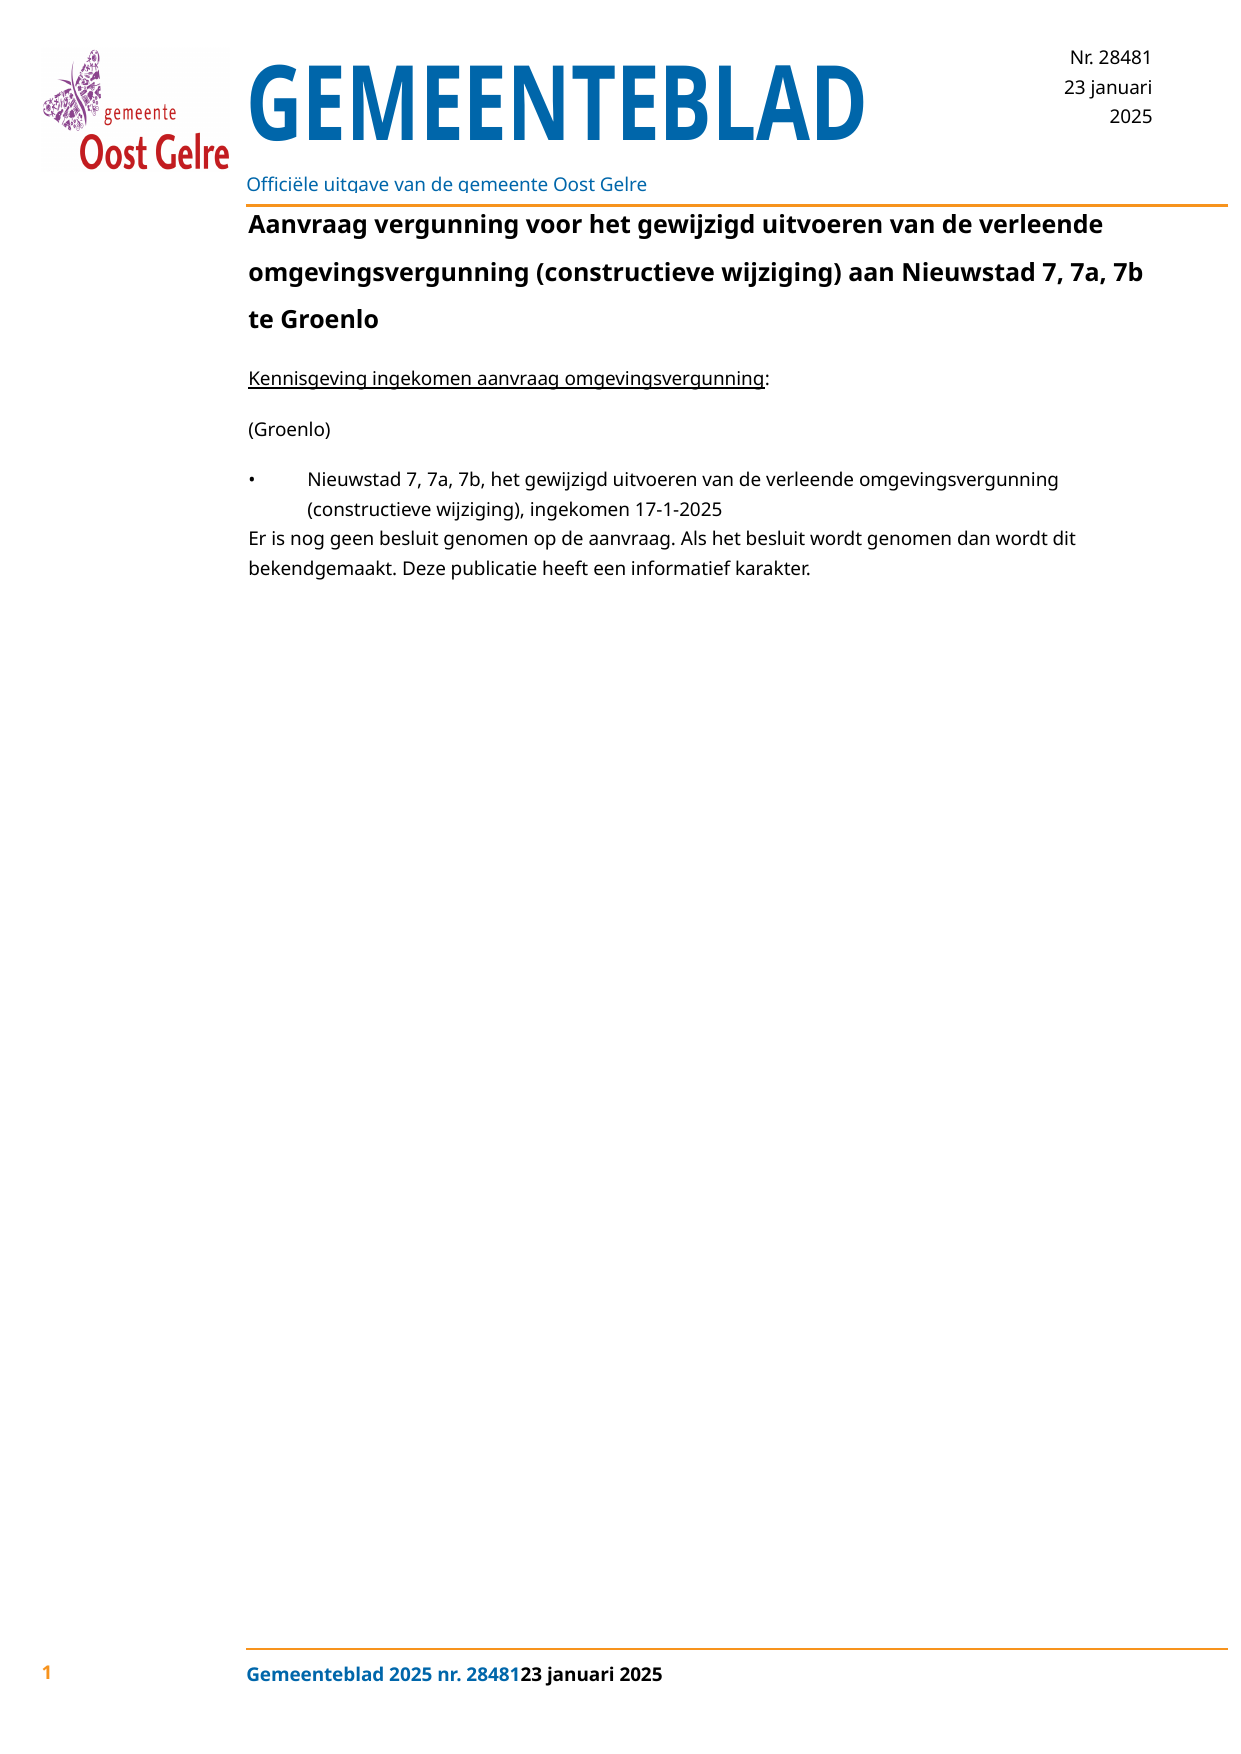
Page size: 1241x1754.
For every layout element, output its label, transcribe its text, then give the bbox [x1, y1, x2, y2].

list Nieuwstad 7, 7a, 7b, het gewijzigd uitvoeren van de verleende omgevingsvergunning (constructieve wijziging), ingekomen 17-1-2025 [248, 466, 1152, 522]
text Kennisgeving ingekomen aanvraag omgevingsvergunning: [248, 366, 1152, 391]
text (Groenlo) [248, 416, 1152, 442]
picture [41, 47, 231, 172]
text Aanvraag vergunning voor het gewijzigd uitvoeren van de verleende omgevingsvergunning (constructieve wijziging) aan Nieuwstad 7, 7a, 7b te Groenlo [248, 207, 1152, 336]
text Er is nog geen besluit genomen op de aanvraag. Als het besluit wordt genomen dan wordt dit bekendgemaakt. Deze publicatie heeft een informatief karakter. [248, 526, 1152, 581]
